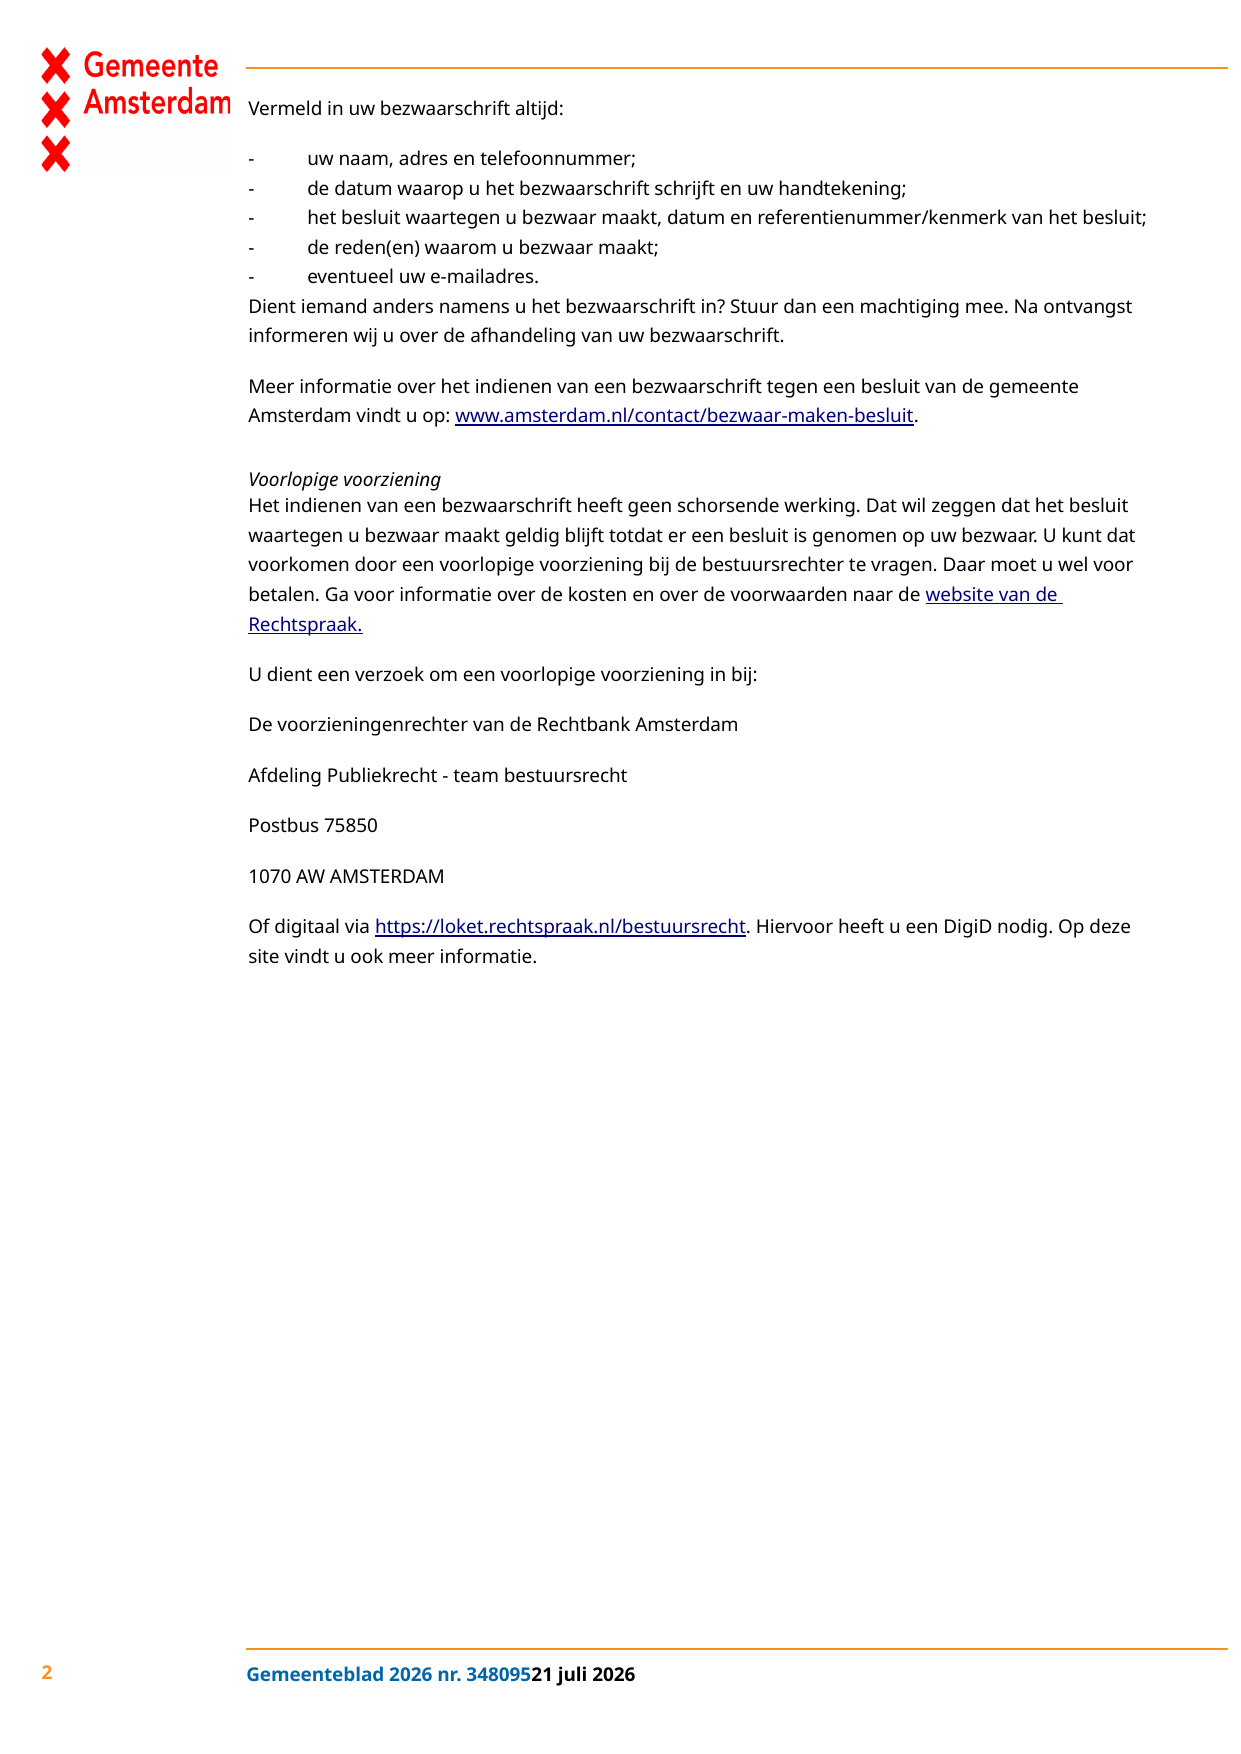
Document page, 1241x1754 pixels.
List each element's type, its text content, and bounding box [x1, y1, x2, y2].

list uw naam, adres en telefoonnummer; [248, 145, 1152, 171]
text Het indienen van een bezwaarschrift heeft geen schorsende werking. Dat wil zeggen dat het besluit waartegen u bezwaar maakt geldig blijft totdat er een besluit is genomen op uw bezwaar. U kunt dat voorkomen door een voorlopige voorziening bij de bestuursrechter te vragen. Daar moet u wel voor betalen. Ga voor informatie over de kosten en over de voorwaarden naar de website van de Rechtspraak. [248, 492, 1152, 636]
text 1070 AW AMSTERDAM [248, 863, 1152, 888]
text Meer informatie over het indienen van een bezwaarschrift tegen een besluit van de gemeente Amsterdam vindt u op: www.amsterdam.nl/contact/bezwaar-maken-besluit. [248, 373, 1152, 428]
list de reden(en) waarom u bezwaar maakt; [248, 234, 1152, 260]
text Dient iemand anders namens u het bezwaarschrift in? Stuur dan een machtiging mee. Na ontvangst informeren wij u over de afhandeling van uw bezwaarschrift. [248, 293, 1152, 348]
text Vermeld in uw bezwaarschrift altijd: [248, 95, 1152, 121]
list het besluit waartegen u bezwaar maakt, datum en referentienummer/kenmerk van het besluit; [248, 204, 1152, 230]
text Postbus 75850 [248, 812, 1152, 838]
list de datum waarop u het bezwaarschrift schrijft en uw handtekening; [248, 175, 1152, 201]
picture [41, 47, 231, 172]
text Of digitaal via https://loket.rechtspraak.nl/bestuursrecht. Hiervoor heeft u een DigiD nodig. Op deze site vindt u ook meer informatie. [248, 913, 1152, 968]
list eventueel uw e-mailadres. [248, 263, 1152, 289]
text Voorlopige voorziening [248, 467, 1152, 492]
text Afdeling Publiekrecht - team bestuursrecht [248, 762, 1152, 788]
text De voorzieningenrechter van de Rechtbank Amsterdam [248, 712, 1152, 737]
text U dient een verzoek om een voorlopige voorziening in bij: [248, 661, 1152, 687]
